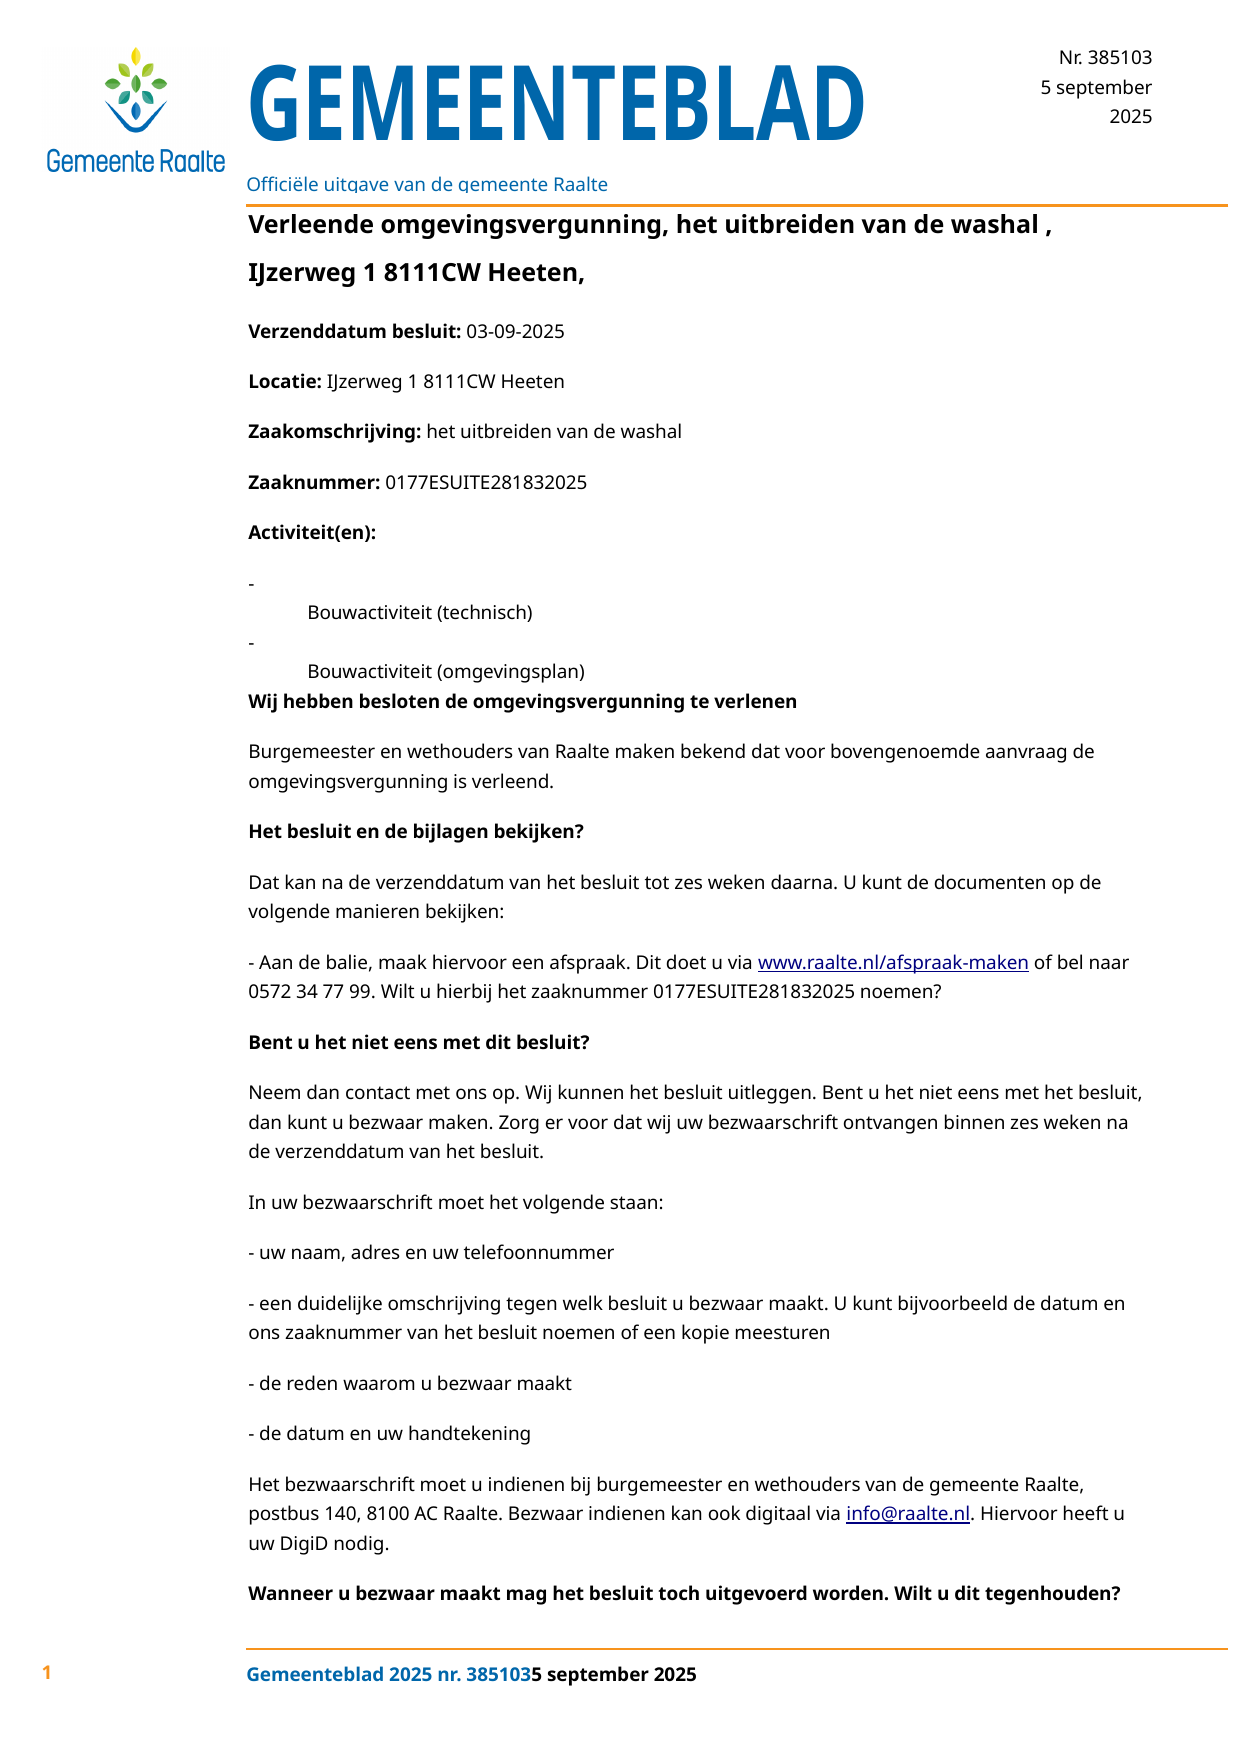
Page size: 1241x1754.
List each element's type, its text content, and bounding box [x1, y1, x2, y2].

text - een duidelijke omschrijving tegen welk besluit u bezwaar maakt. U kunt bijvoorbeeld de datum en ons zaaknummer van het besluit noemen of een kopie meesturen [248, 1290, 1152, 1345]
text Bent u het niet eens met dit besluit? [248, 1029, 1152, 1055]
text Wij hebben besloten de omgevingsvergunning te verlenen [248, 688, 1152, 714]
text - de reden waarom u bezwaar maakt [248, 1370, 1152, 1396]
text Neem dan contact met ons op. Wij kunnen het besluit uitleggen. Bent u het niet eens met het besluit, dan kunt u bezwaar maken. Zorg er voor dat wij uw bezwaarschrift ontvangen binnen zes weken na de verzenddatum van het besluit. [248, 1079, 1152, 1164]
text Locatie: IJzerweg 1 8111CW Heeten [248, 368, 1152, 394]
text Verleende omgevingsvergunning, het uitbreiden van de washal , IJzerweg 1 8111CW Heeten, [248, 207, 1152, 288]
text Activiteit(en): [248, 519, 1152, 545]
text - uw naam, adres en uw telefoonnummer [248, 1239, 1152, 1265]
text Burgemeester en wethouders van Raalte maken bekend dat voor bovengenoemde aanvraag de omgevingsvergunning is verleend. [248, 739, 1152, 794]
list Bouwactiviteit (omgevingsplan) [248, 659, 1152, 684]
text Het bezwaarschrift moet u indienen bij burgemeester en wethouders van de gemeente Raalte, postbus 140, 8100 AC Raalte. Bezwaar indienen kan ook digitaal via info@raalte.nl. Hiervoor heeft u uw DigiD nodig. [248, 1471, 1152, 1556]
text Zaakomschrijving: het uitbreiden van de washal [248, 419, 1152, 444]
text Wanneer u bezwaar maakt mag het besluit toch uitgevoerd worden. Wilt u dit tegenhouden? [248, 1580, 1152, 1606]
text In uw bezwaarschrift moet het volgende staan: [248, 1189, 1152, 1215]
text Zaaknummer: 0177ESUITE281832025 [248, 469, 1152, 495]
text - Aan de balie, maak hiervoor een afspraak. Dit doet u via www.raalte.nl/afspraak-maken of bel naar 0572 34 77 99. Wilt u hierbij het zaaknummer 0177ESUITE281832025 noemen? [248, 949, 1152, 1004]
text Het besluit en de bijlagen bekijken? [248, 819, 1152, 844]
list Bouwactiviteit (technisch) [248, 599, 1152, 625]
text Dat kan na de verzenddatum van het besluit tot zes weken daarna. U kunt de documenten op de volgende manieren bekijken: [248, 869, 1152, 924]
text - de datum en uw handtekening [248, 1420, 1152, 1446]
text Verzenddatum besluit: 03-09-2025 [248, 318, 1152, 344]
picture [41, 47, 231, 172]
